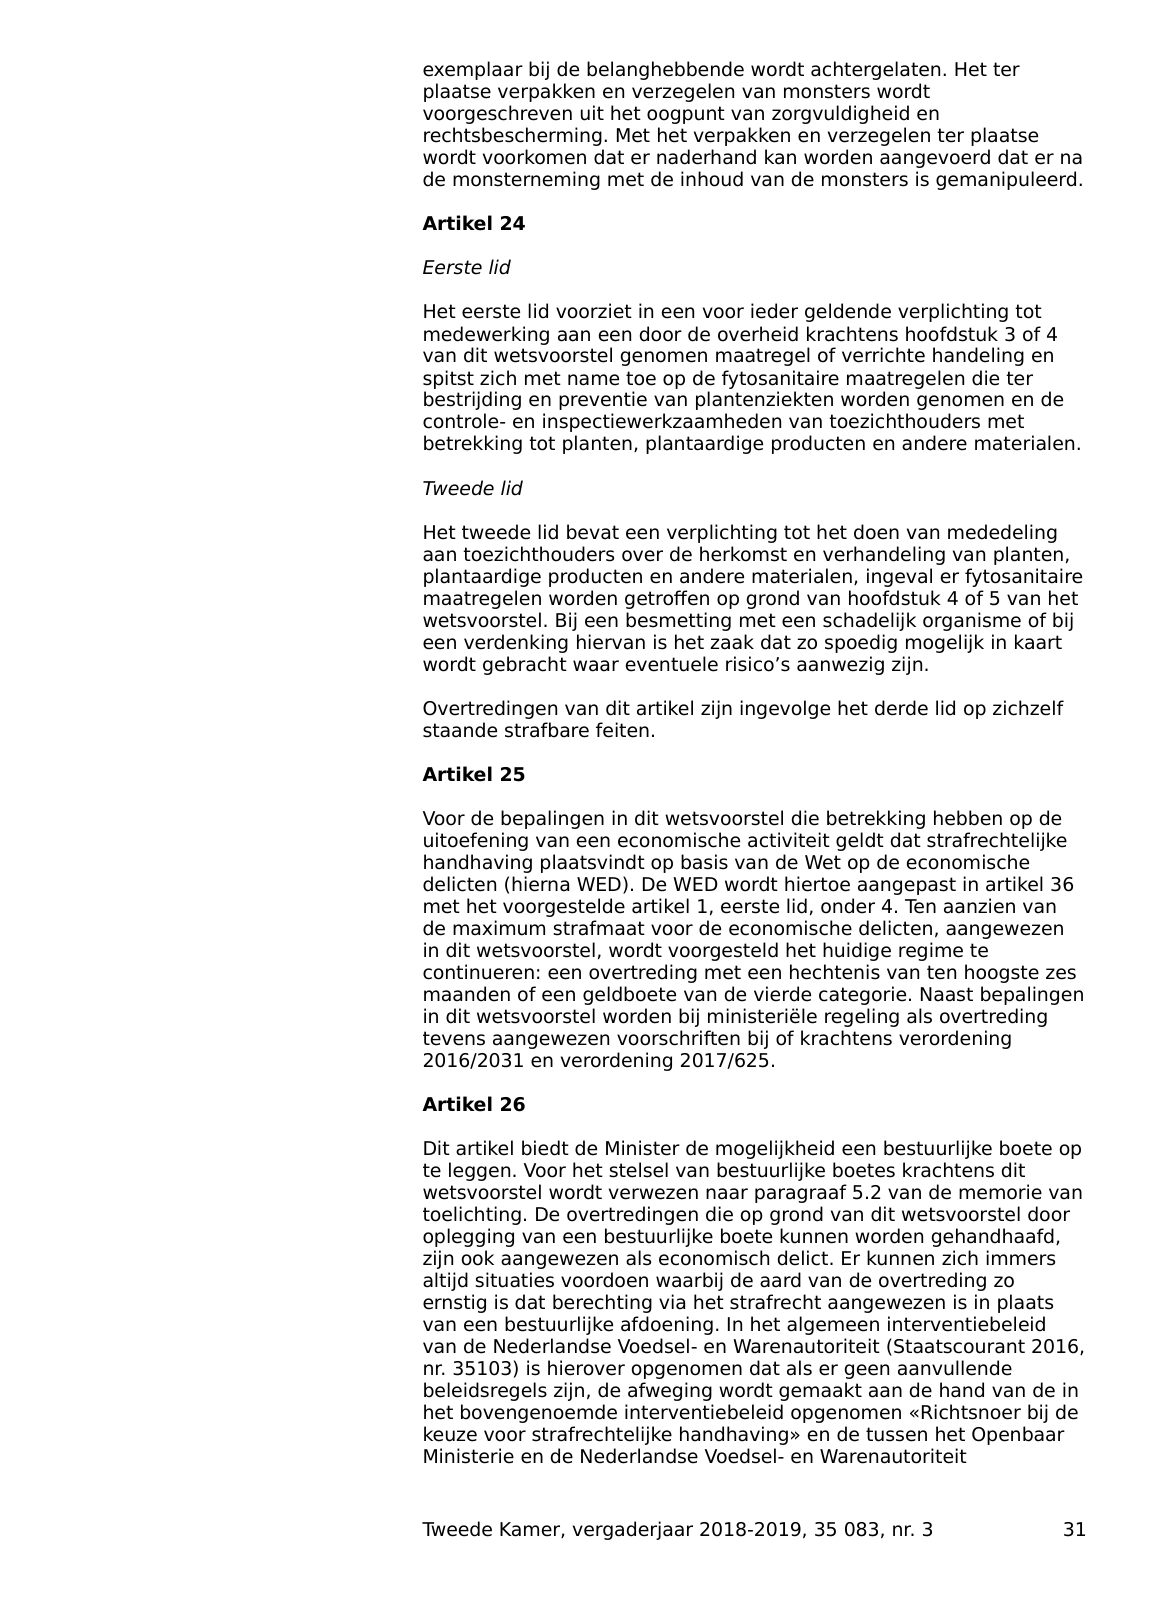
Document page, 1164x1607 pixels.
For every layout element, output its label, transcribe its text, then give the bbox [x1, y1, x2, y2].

text Dit artikel biedt de Minister de mogelijkheid een bestuurlijke boete op te leggen. Voor het stelsel van bestuurlijke boetes krachtens dit wetsvoorstel wordt verwezen naar paragraaf 5.2 van de memorie van toelichting. De overtredingen die op grond van dit wetsvoorstel door oplegging van een bestuurlijke boete kunnen worden gehandhaafd, zijn ook aangewezen als economisch delict. Er kunnen zich immers altijd situaties voordoen waarbij de aard van de overtreding zo ernstig is dat berechting via het strafrecht aangewezen is in plaats van een bestuurlijke afdoening. In het algemeen interventiebeleid van de Nederlandse Voedsel- en Warenautoriteit (Staatscourant 2016, nr. 35103) is hierover opgenomen dat als er geen aanvullende beleidsregels zijn, de afweging wordt gemaakt aan de hand van de in het bovengenoemde interventiebeleid opgenomen «Richtsnoer bij de keuze voor strafrechtelijke handhaving» en de tussen het Openbaar Ministerie en de Nederlandse Voedsel- en Warenautoriteit [422, 1138, 1087, 1468]
subtitle Artikel 25 [422, 764, 1087, 786]
text Het tweede lid bevat een verplichting tot het doen van mededeling aan toezichthouders over de herkomst en verhandeling van planten, plantaardige producten en andere materialen, ingeval er fytosanitaire maatregelen worden getroffen op grond van hoofdstuk 4 of 5 van het wetsvoorstel. Bij een besmetting met een schadelijk organisme of bij een verdenking hiervan is het zaak dat zo spoedig mogelijk in kaart wordt gebracht waar eventuele risico’s aanwezig zijn. [422, 522, 1087, 676]
text Voor de bepalingen in dit wetsvoorstel die betrekking hebben op de uitoefening van een economische activiteit geldt dat strafrechtelijke handhaving plaatsvindt op basis van de Wet op de economische delicten (hierna WED). De WED wordt hiertoe aangepast in artikel 36 met het voorgestelde artikel 1, eerste lid, onder 4. Ten aanzien van de maximum strafmaat voor de economische delicten, aangewezen in dit wetsvoorstel, wordt voorgesteld het huidige regime te continueren: een overtreding met een hechtenis van ten hoogste zes maanden of een geldboete van de vierde categorie. Naast bepalingen in dit wetsvoorstel worden bij ministeriële regeling als overtreding tevens aangewezen voorschriften bij of krachtens verordening 2016/2031 en verordening 2017/625. [422, 808, 1087, 1072]
text Overtredingen van dit artikel zijn ingevolge het derde lid op zichzelf staande strafbare feiten. [422, 698, 1087, 742]
subtitle Artikel 26 [422, 1094, 1087, 1116]
text Het eerste lid voorziet in een voor ieder geldende verplichting tot medewerking aan een door de overheid krachtens hoofdstuk 3 of 4 van dit wetsvoorstel genomen maatregel of verrichte handeling en spitst zich met name toe op de fytosanitaire maatregelen die ter bestrijding en preventie van plantenziekten worden genomen en de controle- en inspectiewerkzaamheden van toezichthouders met betrekking tot planten, plantaardige producten en andere materialen. [422, 301, 1087, 455]
text exemplaar bij de belanghebbende wordt achtergelaten. Het ter plaatse verpakken en verzegelen van monsters wordt voorgeschreven uit het oogpunt van zorgvuldigheid en rechtsbescherming. Met het verpakken en verzegelen ter plaatse wordt voorkomen dat er naderhand kan worden aangevoerd dat er na de monsterneming met de inhoud van de monsters is gemanipuleerd. [422, 59, 1087, 191]
subtitle Artikel 24 [422, 213, 1087, 235]
subtitle Eerste lid [422, 257, 1087, 279]
subtitle Tweede lid [422, 477, 1087, 499]
